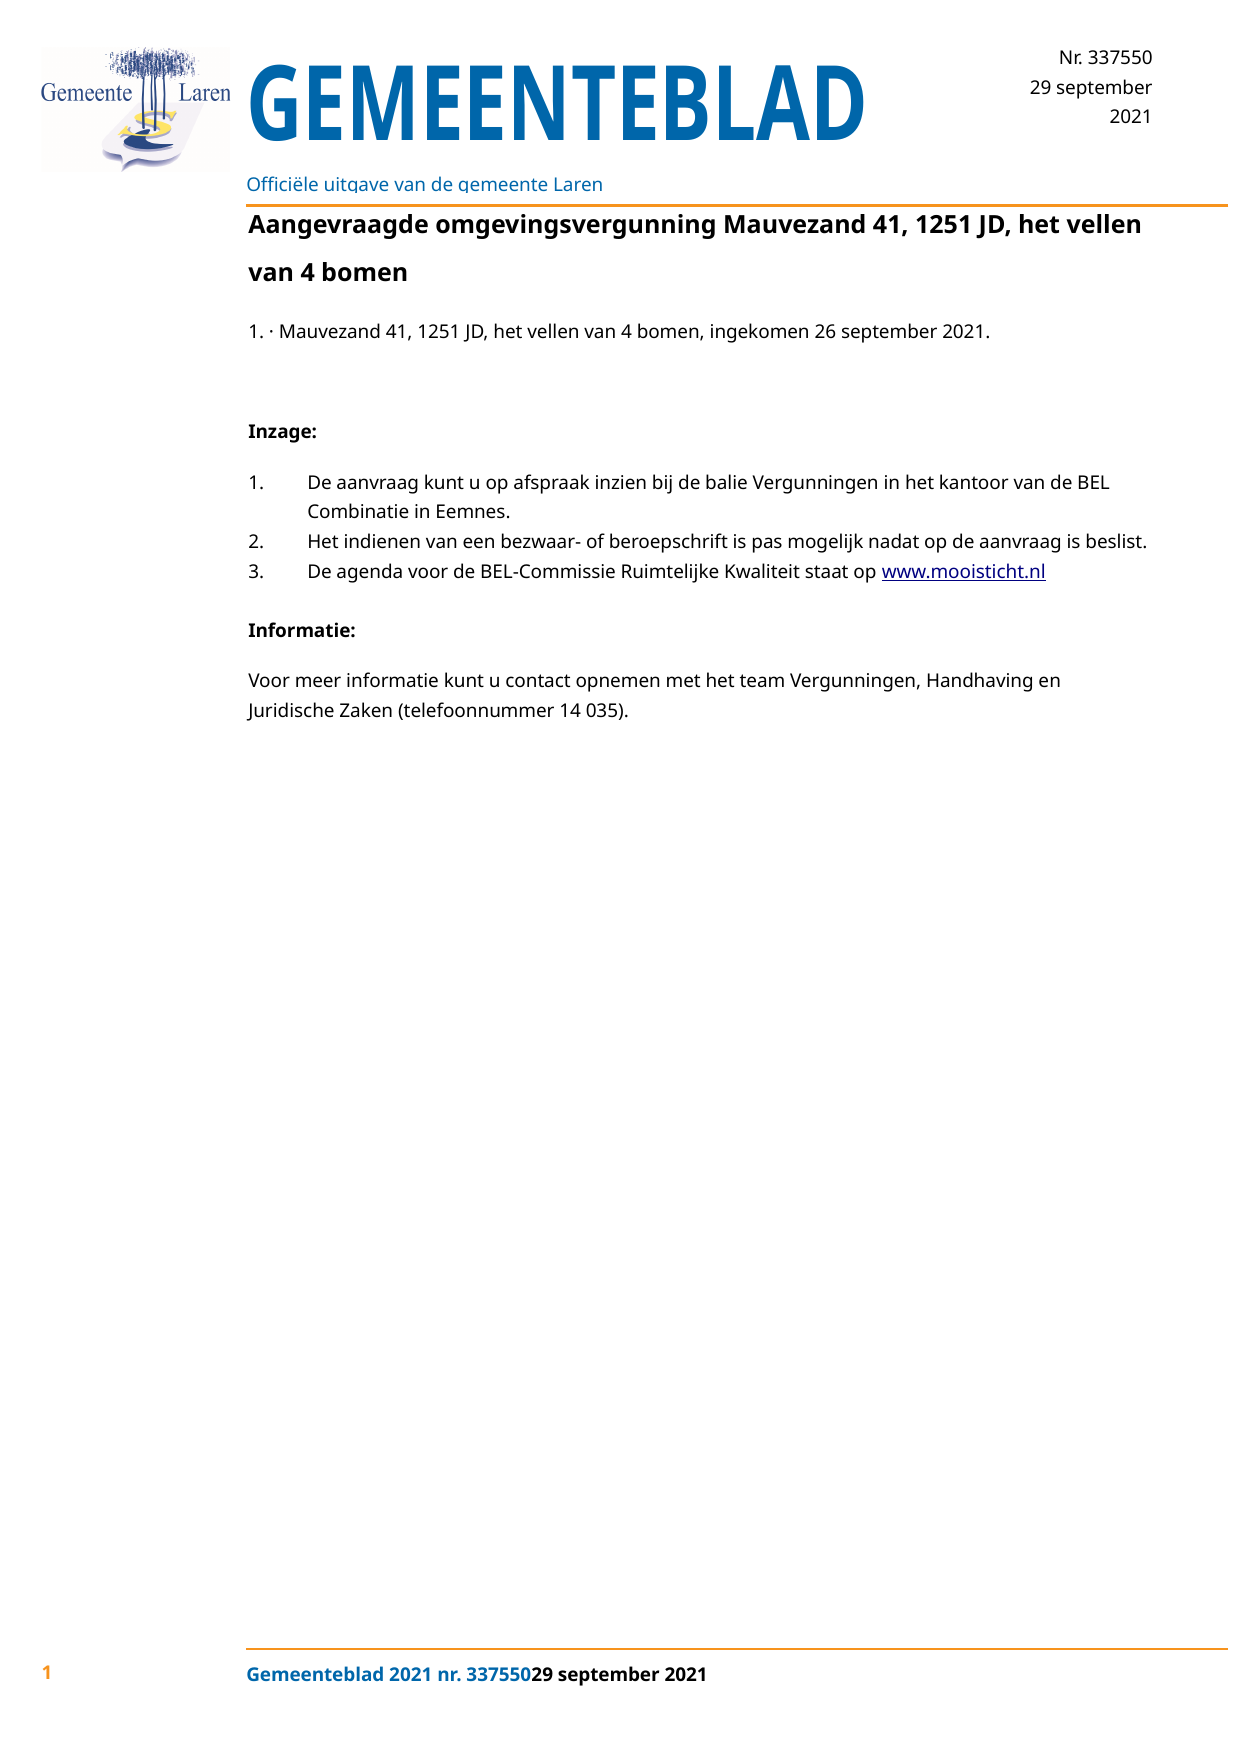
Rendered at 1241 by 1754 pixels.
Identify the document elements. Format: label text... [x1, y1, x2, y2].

text 1. · Mauvezand 41, 1251 JD, het vellen van 4 bomen, ingekomen 26 september 2021. [248, 318, 1152, 344]
picture [41, 47, 231, 172]
list De aanvraag kunt u op afspraak inzien bij de balie Vergunningen in het kantoor van de BEL Combinatie in Eemnes. [248, 469, 1152, 524]
text Voor meer informatie kunt u contact opnemen met het team Vergunningen, Handhaving en Juridische Zaken (telefoonnummer 14 035). [248, 667, 1152, 723]
text Inzage: [248, 419, 1152, 444]
text Informatie: [248, 617, 1152, 643]
list Het indienen van een bezwaar- of beroepschrift is pas mogelijk nadat op de aanvraag is beslist. [248, 528, 1152, 554]
text Aangevraagde omgevingsvergunning Mauvezand 41, 1251 JD, het vellen van 4 bomen [248, 207, 1152, 288]
list De agenda voor de BEL-Commissie Ruimtelijke Kwaliteit staat op www.mooisticht.nl [248, 558, 1152, 584]
